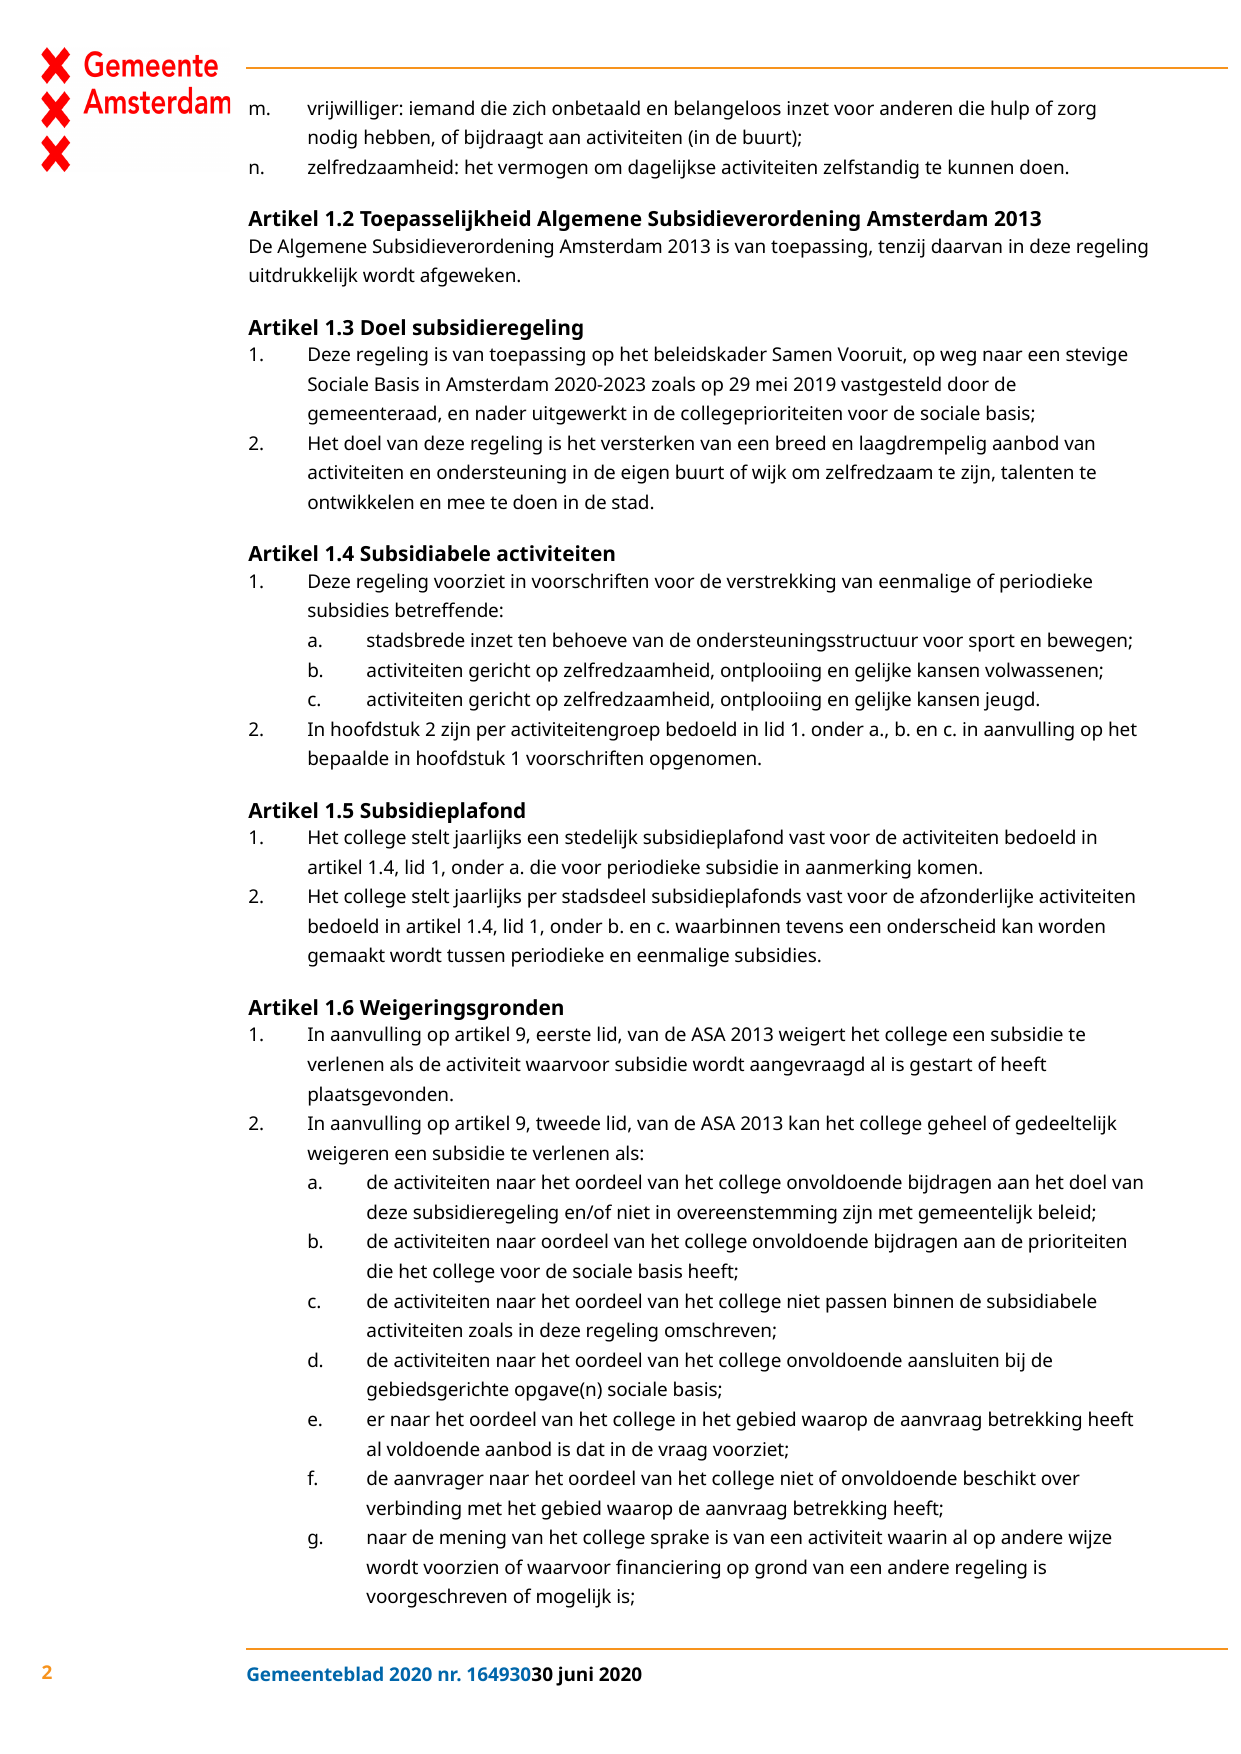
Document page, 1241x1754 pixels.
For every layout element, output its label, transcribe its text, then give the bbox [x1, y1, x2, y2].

list Het college stelt jaarlijks een stedelijk subsidieplafond vast voor de activiteiten bedoeld in artikel 1.4, lid 1, onder a. die voor periodieke subsidie in aanmerking komen. [248, 824, 1152, 880]
list Het college stelt jaarlijks per stadsdeel subsidieplafonds vast voor de afzonderlijke activiteiten bedoeld in artikel 1.4, lid 1, onder b. en c. waarbinnen tevens een onderscheid kan worden gemaakt wordt tussen periodieke en eenmalige subsidies. [248, 883, 1152, 968]
picture [41, 47, 231, 172]
text Artikel 1.2 Toepasselijkheid Algemene Subsidieverordening Amsterdam 2013 [248, 204, 1152, 233]
text Artikel 1.5 Subsidieplafond [248, 796, 1152, 824]
list activiteiten gericht op zelfredzaamheid, ontplooiing en gelijke kansen jeugd. [307, 686, 1152, 712]
list stadsbrede inzet ten behoeve van de ondersteuningsstructuur voor sport en bewegen; [307, 627, 1152, 653]
list de activiteiten naar het oordeel van het college onvoldoende aansluiten bij de gebiedsgerichte opgave(n) sociale basis; [307, 1347, 1152, 1402]
list Deze regeling voorziet in voorschriften voor de verstrekking van eenmalige of periodieke subsidies betreffende: [248, 568, 1152, 623]
list de activiteiten naar oordeel van het college onvoldoende bijdragen aan de prioriteiten die het college voor de sociale basis heeft; [307, 1229, 1152, 1284]
list Deze regeling is van toepassing op het beleidskader Samen Vooruit, op weg naar een stevige Sociale Basis in Amsterdam 2020-2023 zoals op 29 mei 2019 vastgesteld door de gemeenteraad, en nader uitgewerkt in de collegeprioriteiten voor de sociale basis; [248, 341, 1152, 426]
text Artikel 1.3 Doel subsidieregeling [248, 313, 1152, 341]
text Artikel 1.6 Weigeringsgronden [248, 993, 1152, 1022]
text Artikel 1.4 Subsidiabele activiteiten [248, 539, 1152, 568]
list In aanvulling op artikel 9, eerste lid, van de ASA 2013 weigert het college een subsidie te verlenen als de activiteit waarvoor subsidie wordt aangevraagd al is gestart of heeft plaatsgevonden. [248, 1022, 1152, 1106]
list de activiteiten naar het oordeel van het college onvoldoende bijdragen aan het doel van deze subsidieregeling en/of niet in overeenstemming zijn met gemeentelijk beleid; [307, 1169, 1152, 1225]
list de aanvrager naar het oordeel van het college niet of onvoldoende beschikt over verbinding met het gebied waarop de aanvraag betrekking heeft; [307, 1465, 1152, 1521]
list In aanvulling op artikel 9, tweede lid, van de ASA 2013 kan het college geheel of gedeeltelijk weigeren een subsidie te verlenen als: [248, 1110, 1152, 1166]
list naar de mening van het college sprake is van een activiteit waarin al op andere wijze wordt voorzien of waarvoor financiering op grond van een andere regeling is voorgeschreven of mogelijk is; [307, 1524, 1152, 1609]
list zelfredzaamheid: het vermogen om dagelijkse activiteiten zelfstandig te kunnen doen. [248, 154, 1152, 180]
text De Algemene Subsidieverordening Amsterdam 2013 is van toepassing, tenzij daarvan in deze regeling uitdrukkelijk wordt afgeweken. [248, 233, 1152, 288]
list In hoofdstuk 2 zijn per activiteitengroep bedoeld in lid 1. onder a., b. en c. in aanvulling op het bepaalde in hoofdstuk 1 voorschriften opgenomen. [248, 716, 1152, 771]
list de activiteiten naar het oordeel van het college niet passen binnen de subsidiabele activiteiten zoals in deze regeling omschreven; [307, 1288, 1152, 1343]
list er naar het oordeel van het college in het gebied waarop de aanvraag betrekking heeft al voldoende aanbod is dat in de vraag voorziet; [307, 1406, 1152, 1461]
list Het doel van deze regeling is het versterken van een breed en laagdrempelig aanbod van activiteiten en ondersteuning in de eigen buurt of wijk om zelfredzaam te zijn, talenten te ontwikkelen en mee te doen in de stad. [248, 430, 1152, 515]
list activiteiten gericht op zelfredzaamheid, ontplooiing en gelijke kansen volwassenen; [307, 657, 1152, 682]
list vrijwilliger: iemand die zich onbetaald en belangeloos inzet voor anderen die hulp of zorg nodig hebben, of bijdraagt aan activiteiten (in de buurt); [248, 95, 1152, 150]
